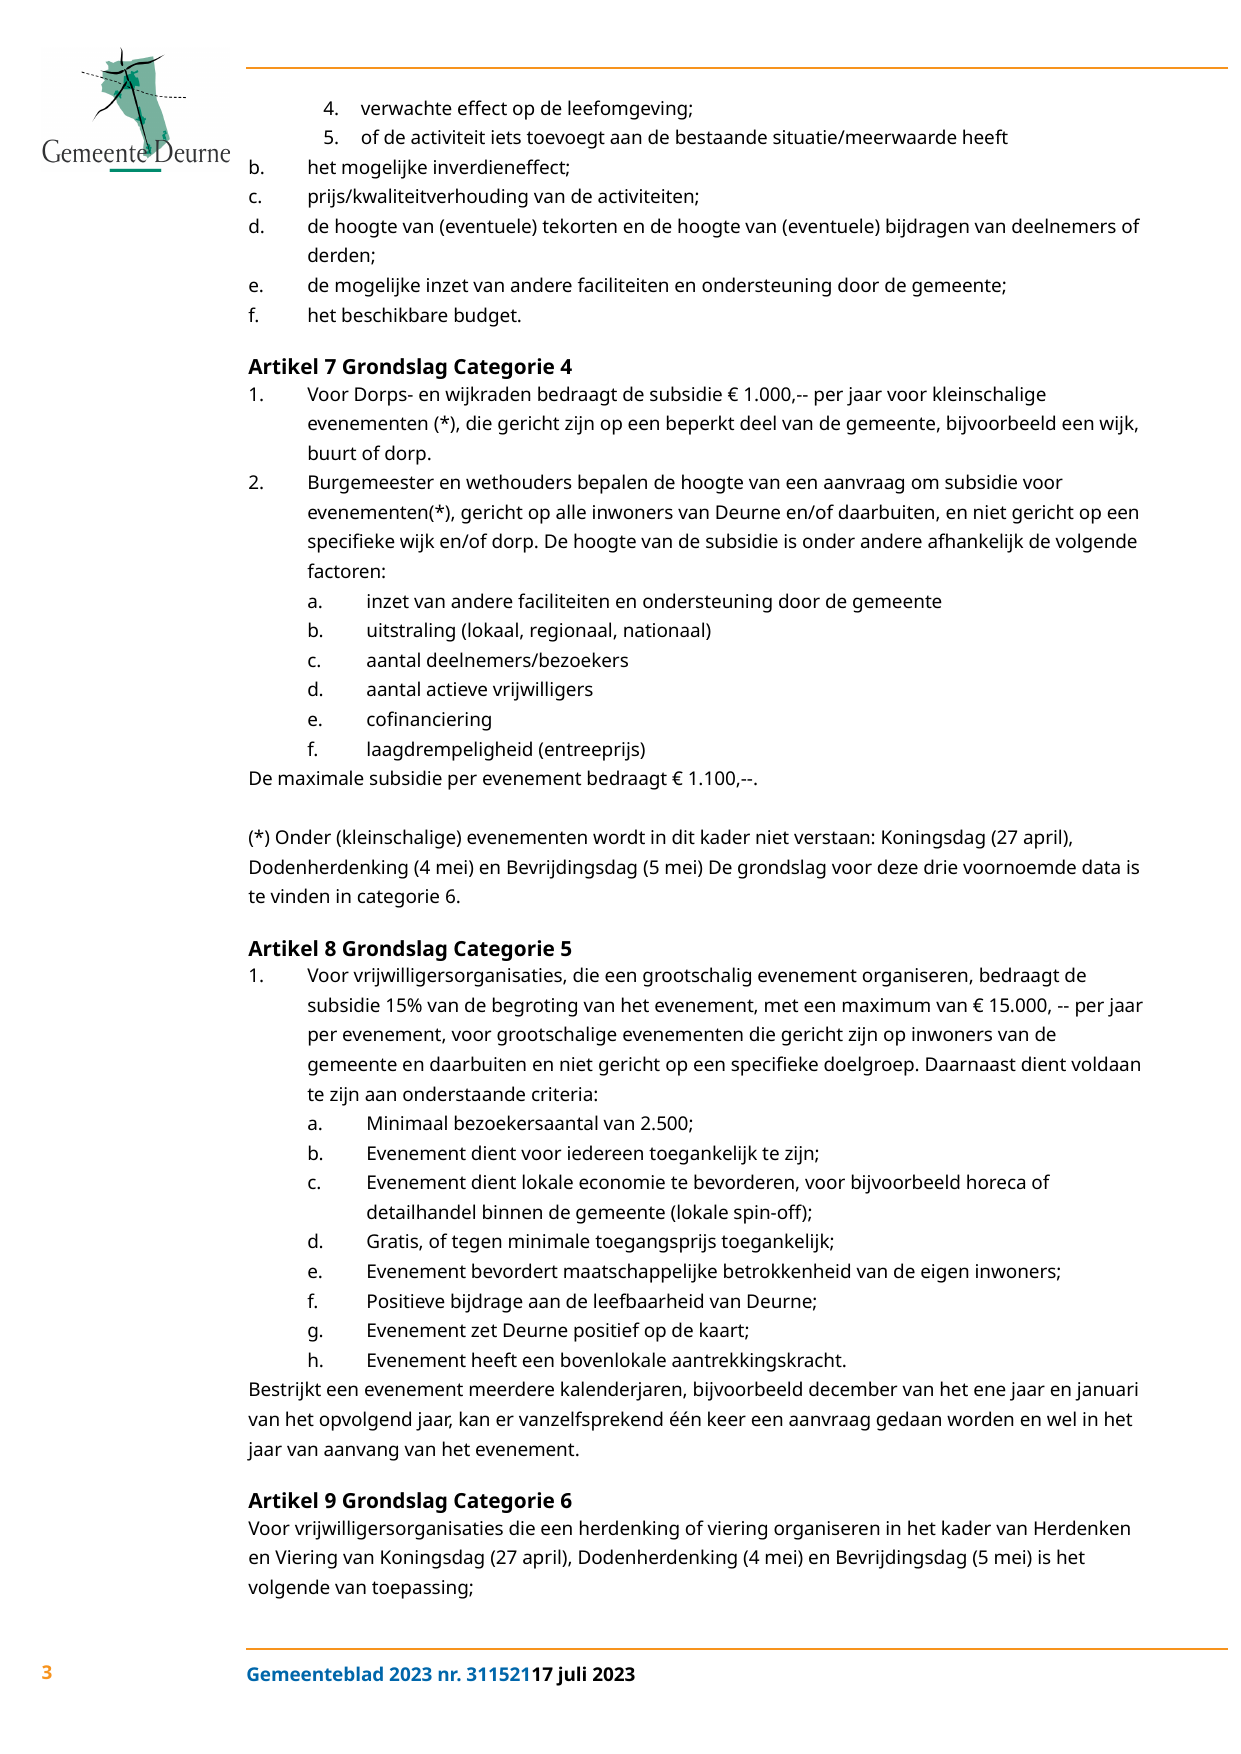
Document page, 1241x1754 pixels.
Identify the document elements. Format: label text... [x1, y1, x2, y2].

list uitstraling (lokaal, regionaal, nationaal) [307, 617, 1152, 643]
list de mogelijke inzet van andere faciliteiten en ondersteuning door de gemeente; [248, 272, 1152, 298]
text Artikel 8 Grondslag Categorie 5 [248, 934, 1152, 962]
picture [41, 47, 231, 172]
list Gratis, of tegen minimale toegangsprijs toegankelijk; [307, 1229, 1152, 1254]
list het mogelijke inverdieneffect; [248, 154, 1152, 180]
list Voor Dorps- en wijkraden bedraagt de subsidie € 1.000,-- per jaar voor kleinschalige evenementen (*), die gericht zijn op een beperkt deel van de gemeente, bijvoorbeeld een wijk, buurt of dorp. [248, 381, 1152, 466]
list cofinanciering [307, 706, 1152, 732]
list het beschikbare budget. [248, 302, 1152, 328]
list inzet van andere faciliteiten en ondersteuning door de gemeente [307, 588, 1152, 613]
list prijs/kwaliteitverhouding van de activiteiten; [248, 183, 1152, 209]
text Voor vrijwilligersorganisaties die een herdenking of viering organiseren in het kader van Herdenken en Viering van Koningsdag (27 april), Dodenherdenking (4 mei) en Bevrijdingsdag (5 mei) is het volgende van toepassing; [248, 1515, 1152, 1599]
list laagdrempeligheid (entreeprijs) [307, 736, 1152, 761]
list Evenement zet Deurne positief op de kaart; [307, 1317, 1152, 1343]
list Burgemeester en wethouders bepalen de hoogte van een aanvraag om subsidie voor evenementen(*), gericht op alle inwoners van Deurne en/of daarbuiten, en niet gericht op een specifieke wijk en/of dorp. De hoogte van de subsidie is onder andere afhankelijk de volgende factoren: [248, 469, 1152, 584]
list aantal actieve vrijwilligers [307, 677, 1152, 702]
text Artikel 7 Grondslag Categorie 4 [248, 352, 1152, 381]
list Evenement heeft een bovenlokale aantrekkingskracht. [307, 1347, 1152, 1373]
list Voor vrijwilligersorganisaties, die een grootschalig evenement organiseren, bedraagt de subsidie 15% van de begroting van het evenement, met een maximum van € 15.000, -- per jaar per evenement, voor grootschalige evenementen die gericht zijn op inwoners van de gemeente en daarbuiten en niet gericht op een specifieke doelgroep. Daarnaast dient voldaan te zijn aan onderstaande criteria: [248, 962, 1152, 1107]
list of de activiteit iets toevoegt aan de bestaande situatie/meerwaarde heeft [323, 124, 1152, 150]
list de hoogte van (eventuele) tekorten en de hoogte van (eventuele) bijdragen van deelnemers of derden; [248, 213, 1152, 268]
list Positieve bijdrage aan de leefbaarheid van Deurne; [307, 1288, 1152, 1314]
text Bestrijkt een evenement meerdere kalenderjaren, bijvoorbeeld december van het ene jaar en januari van het opvolgend jaar, kan er vanzelfsprekend één keer een aanvraag gedaan worden en wel in het jaar van aanvang van het evenement. [248, 1377, 1152, 1462]
list aantal deelnemers/bezoekers [307, 647, 1152, 673]
list Evenement bevordert maatschappelijke betrokkenheid van de eigen inwoners; [307, 1258, 1152, 1284]
list Minimaal bezoekersaantal van 2.500; [307, 1110, 1152, 1136]
text Artikel 9 Grondslag Categorie 6 [248, 1486, 1152, 1515]
text (*) Onder (kleinschalige) evenementen wordt in dit kader niet verstaan: Koningsdag (27 april), Dodenherdenking (4 mei) en Bevrijdingsdag (5 mei) De grondslag voor deze drie voornoemde data is te vinden in categorie 6. [248, 824, 1152, 909]
text De maximale subsidie per evenement bedraagt € 1.100,--. [248, 765, 1152, 791]
list Evenement dient lokale economie te bevorderen, voor bijvoorbeeld horeca of detailhandel binnen de gemeente (lokale spin-off); [307, 1169, 1152, 1225]
list verwachte effect op de leefomgeving; [323, 95, 1152, 121]
list Evenement dient voor iedereen toegankelijk te zijn; [307, 1140, 1152, 1166]
